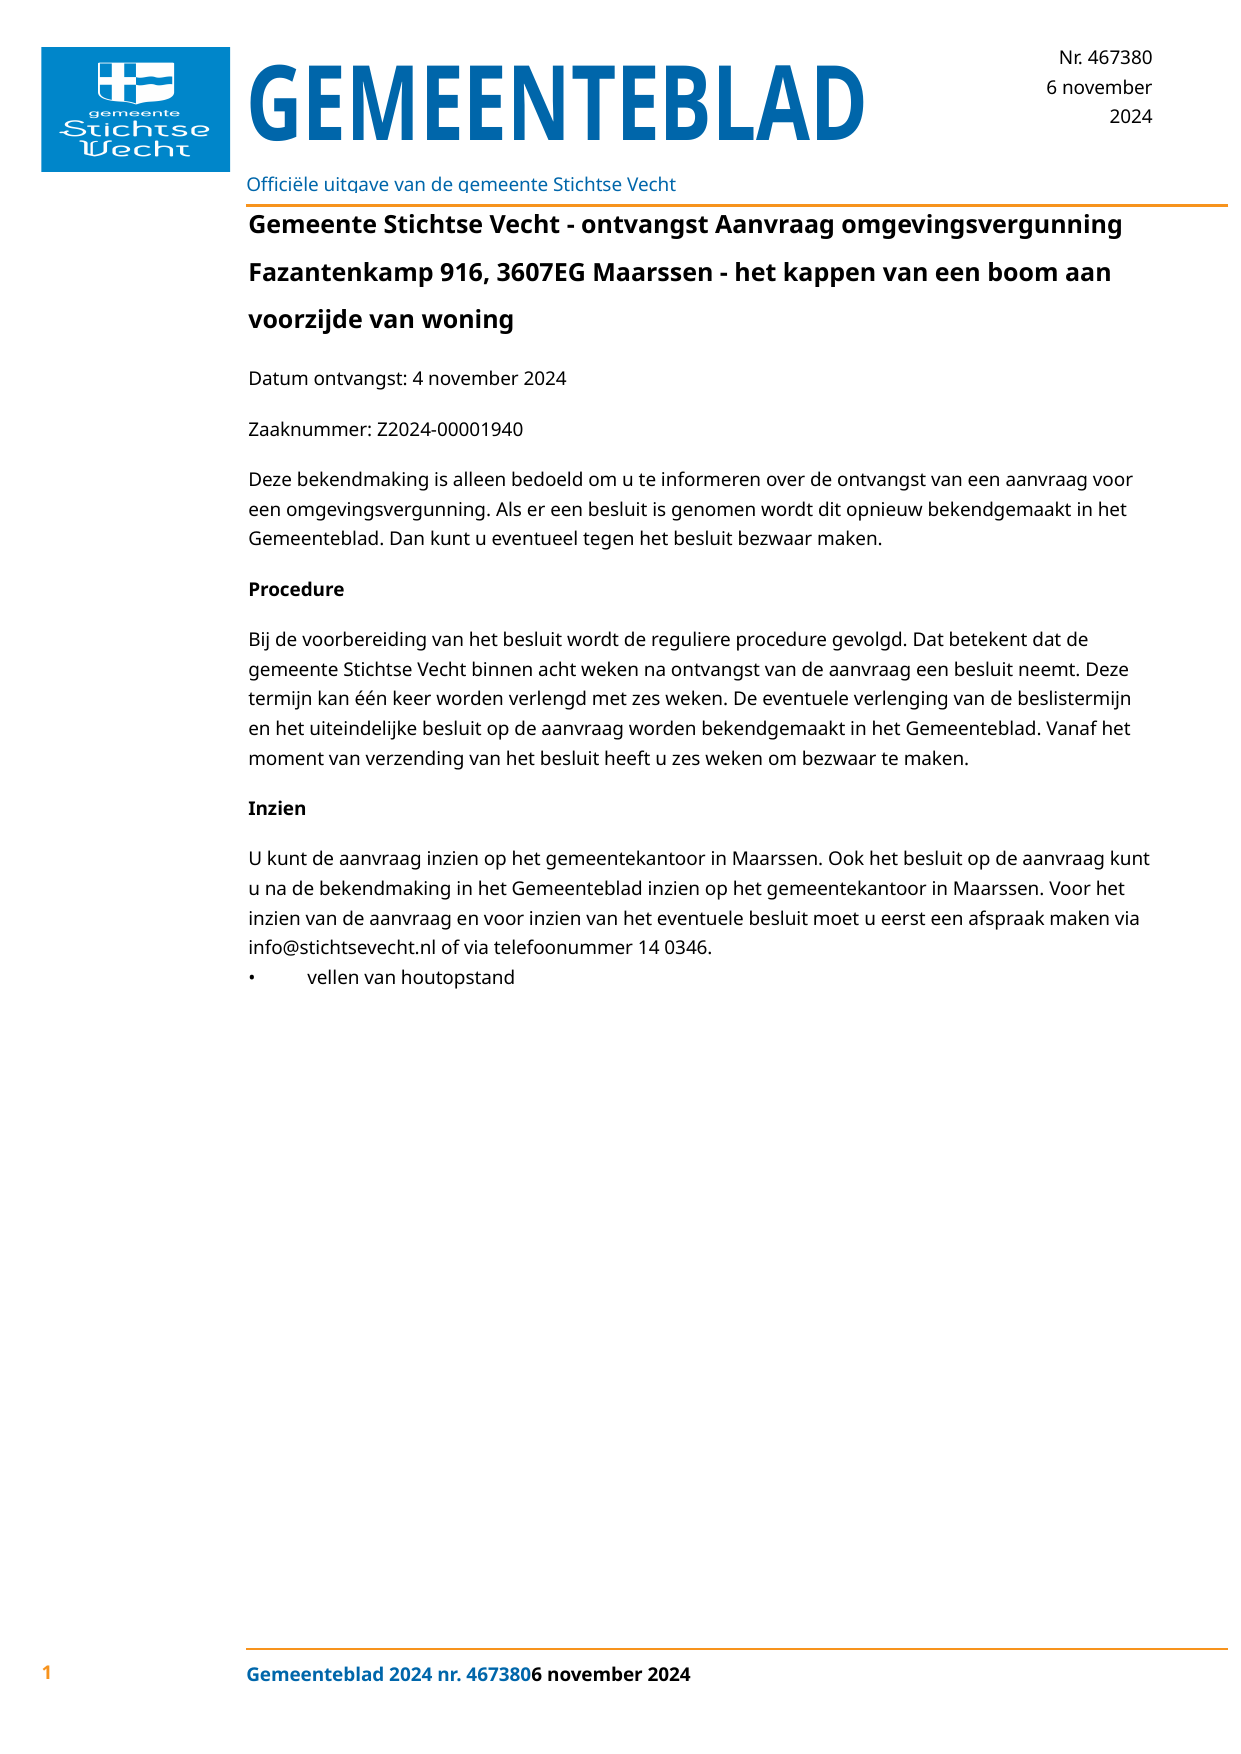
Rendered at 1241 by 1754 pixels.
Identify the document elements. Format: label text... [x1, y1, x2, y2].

text Zaaknummer: Z2024-00001940 [248, 416, 1152, 442]
text Bij de voorbereiding van het besluit wordt de reguliere procedure gevolgd. Dat betekent dat de gemeente Stichtse Vecht binnen acht weken na ontvangst van de aanvraag een besluit neemt. Deze termijn kan één keer worden verlengd met zes weken. De eventuele verlenging van de beslistermijn en het uiteindelijke besluit op de aanvraag worden bekendgemaakt in het Gemeenteblad. Vanaf het moment van verzending van het besluit heeft u zes weken om bezwaar te maken. [248, 626, 1152, 770]
text Procedure [248, 576, 1152, 602]
picture [137, 63, 174, 103]
text Inzien [248, 795, 1152, 821]
text U kunt de aanvraag inzien op het gemeentekantoor in Maarssen. Ook het besluit op de aanvraag kunt u na de bekendmaking in het Gemeenteblad inzien op het gemeentekantoor in Maarssen. Voor het inzien van de aanvraag en voor inzien van het eventuele besluit moet u eerst een afspraak maken via info@stichtsevecht.nl of via telefoonummer 14 0346. [248, 846, 1152, 960]
text Gemeente Stichtse Vecht - ontvangst Aanvraag omgevingsvergunning Fazantenkamp 916, 3607EG Maarssen - het kappen van een boom aan voorzijde van woning [248, 207, 1152, 336]
list vellen van houtopstand [248, 964, 1152, 989]
picture [99, 63, 135, 101]
text Datum ontvangst: 4 november 2024 [248, 366, 1152, 391]
text Deze bekendmaking is alleen bedoeld om u te informeren over de ontvangst van een aanvraag voor een omgevingsvergunning. Als er een besluit is genomen wordt dit opnieuw bekendgemaakt in het Gemeenteblad. Dan kunt u eventueel tegen het besluit bezwaar maken. [248, 466, 1152, 551]
